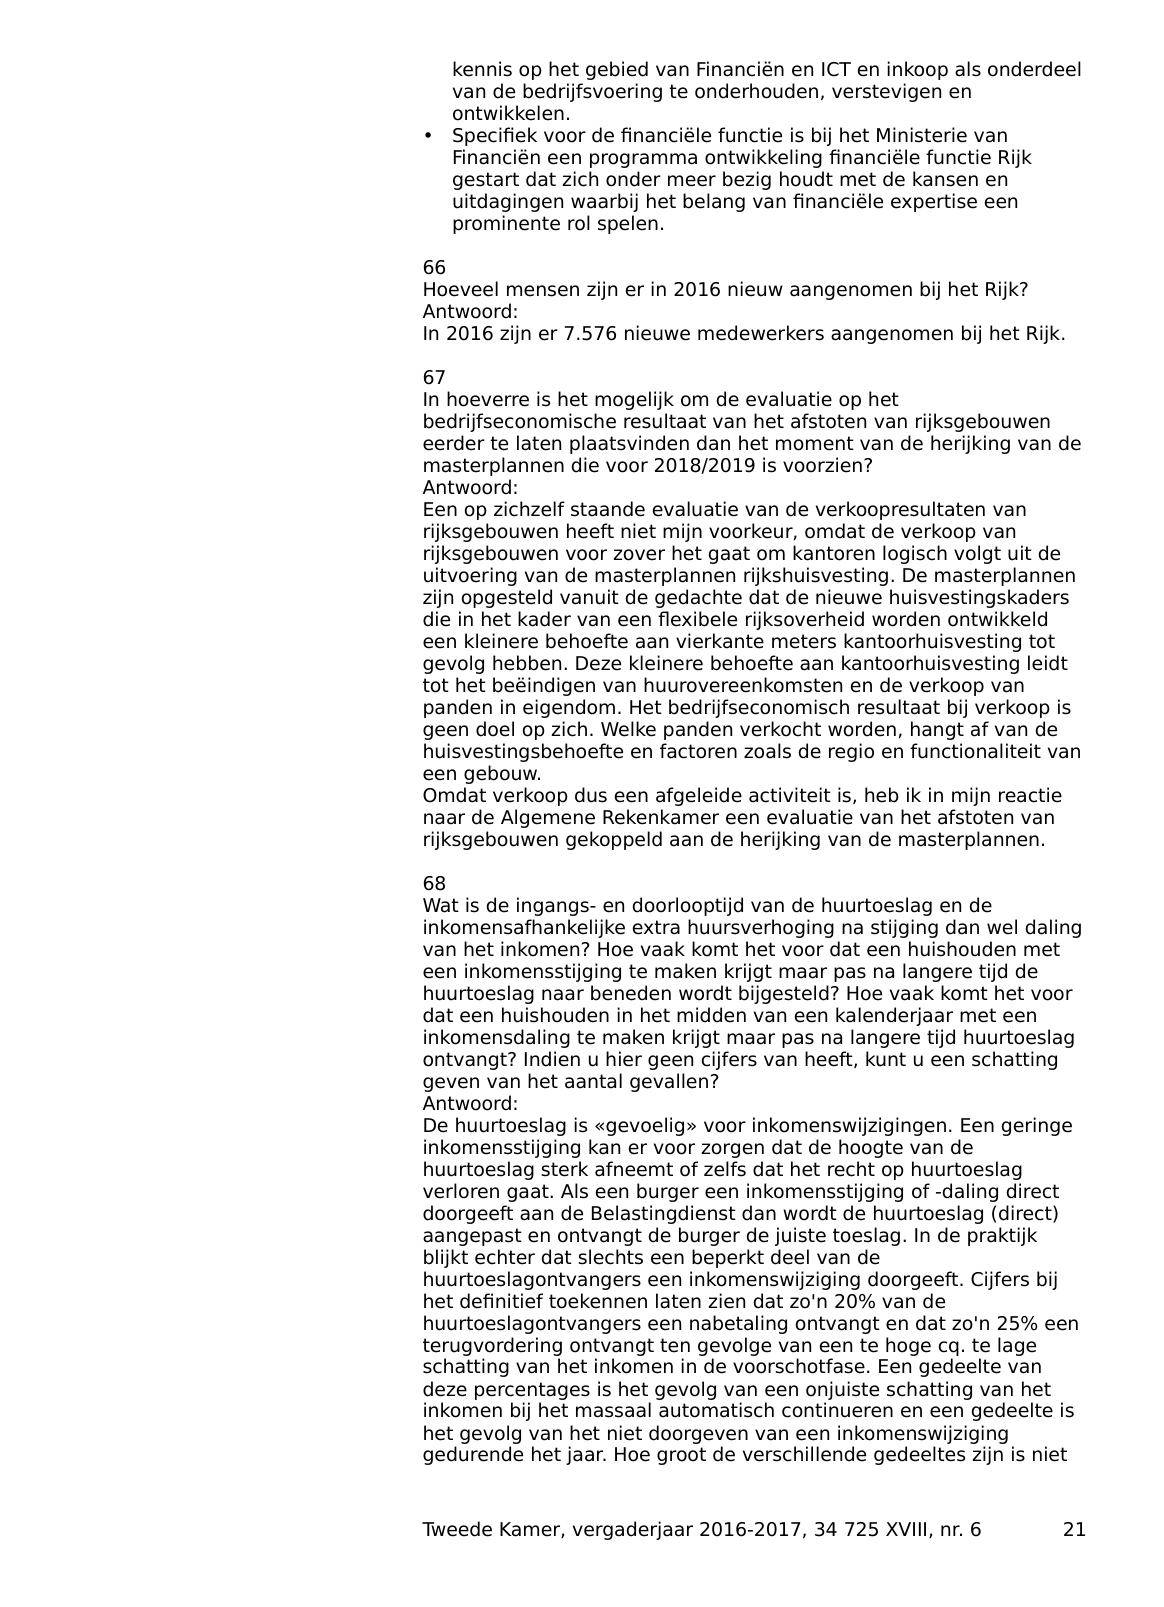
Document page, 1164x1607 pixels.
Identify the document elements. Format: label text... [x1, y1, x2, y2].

text In 2016 zijn er 7.576 nieuwe medewerkers aangenomen bij het Rijk. [422, 323, 1087, 345]
text Antwoord: [422, 1093, 1087, 1115]
text In hoeverre is het mogelijk om de evaluatie op het bedrijfseconomische resultaat van het afstoten van rijksgebouwen eerder te laten plaatsvinden dan het moment van de herijking van de masterplannen die voor 2018/2019 is voorzien? [422, 389, 1087, 477]
text Hoeveel mensen zijn er in 2016 nieuw aangenomen bij het Rijk? [422, 279, 1087, 301]
text 67 [422, 367, 1087, 389]
text 66 [422, 257, 1087, 279]
text kennis op het gebied van Financiën en ICT en inkoop als onderdeel van de bedrijfsvoering te onderhouden, verstevigen en ontwikkelen. [422, 59, 1087, 125]
text Een op zichzelf staande evaluatie van de verkoopresultaten van rijksgebouwen heeft niet mijn voorkeur, omdat de verkoop van rijksgebouwen voor zover het gaat om kantoren logisch volgt uit de uitvoering van de masterplannen rijkshuisvesting. De masterplannen zijn opgesteld vanuit de gedachte dat de nieuwe huisvestingskaders die in het kader van een flexibele rijksoverheid worden ontwikkeld een kleinere behoefte aan vierkante meters kantoorhuisvesting tot gevolg hebben. Deze kleinere behoefte aan kantoorhuisvesting leidt tot het beëindigen van huurovereenkomsten en de verkoop van panden in eigendom. Het bedrijfseconomisch resultaat bij verkoop is geen doel op zich. Welke panden verkocht worden, hangt af van de huisvestingsbehoefte en factoren zoals de regio en functionaliteit van een gebouw. [422, 499, 1087, 785]
text • Specifiek voor de financiële functie is bij het Ministerie van Financiën een programma ontwikkeling financiële functie Rijk gestart dat zich onder meer bezig houdt met de kansen en uitdagingen waarbij het belang van financiële expertise een prominente rol spelen. [422, 125, 1087, 235]
text De huurtoeslag is «gevoelig» voor inkomenswijzigingen. Een geringe inkomensstijging kan er voor zorgen dat de hoogte van de huurtoeslag sterk afneemt of zelfs dat het recht op huurtoeslag verloren gaat. Als een burger een inkomensstijging of -daling direct doorgeeft aan de Belastingdienst dan wordt de huurtoeslag (direct) aangepast en ontvangt de burger de juiste toeslag. In de praktijk blijkt echter dat slechts een beperkt deel van de huurtoeslagontvangers een inkomenswijziging doorgeeft. Cijfers bij het definitief toekennen laten zien dat zo'n 20% van de huurtoeslagontvangers een nabetaling ontvangt en dat zo'n 25% een terugvordering ontvangt ten gevolge van een te hoge cq. te lage schatting van het inkomen in de voorschotfase. Een gedeelte van deze percentages is het gevolg van een onjuiste schatting van het inkomen bij het massaal automatisch continueren en een gedeelte is het gevolg van het niet doorgeven van een inkomenswijziging gedurende het jaar. Hoe groot de verschillende gedeeltes zijn is niet [422, 1115, 1087, 1466]
text Antwoord: [422, 477, 1087, 499]
text Antwoord: [422, 301, 1087, 323]
text 68 [422, 873, 1087, 895]
text Omdat verkoop dus een afgeleide activiteit is, heb ik in mijn reactie naar de Algemene Rekenkamer een evaluatie van het afstoten van rijksgebouwen gekoppeld aan de herijking van de masterplannen. [422, 785, 1087, 851]
text Wat is de ingangs- en doorlooptijd van de huurtoeslag en de inkomensafhankelijke extra huursverhoging na stijging dan wel daling van het inkomen? Hoe vaak komt het voor dat een huishouden met een inkomensstijging te maken krijgt maar pas na langere tijd de huurtoeslag naar beneden wordt bijgesteld? Hoe vaak komt het voor dat een huishouden in het midden van een kalenderjaar met een inkomensdaling te maken krijgt maar pas na langere tijd huurtoeslag ontvangt? Indien u hier geen cijfers van heeft, kunt u een schatting geven van het aantal gevallen? [422, 895, 1087, 1093]
